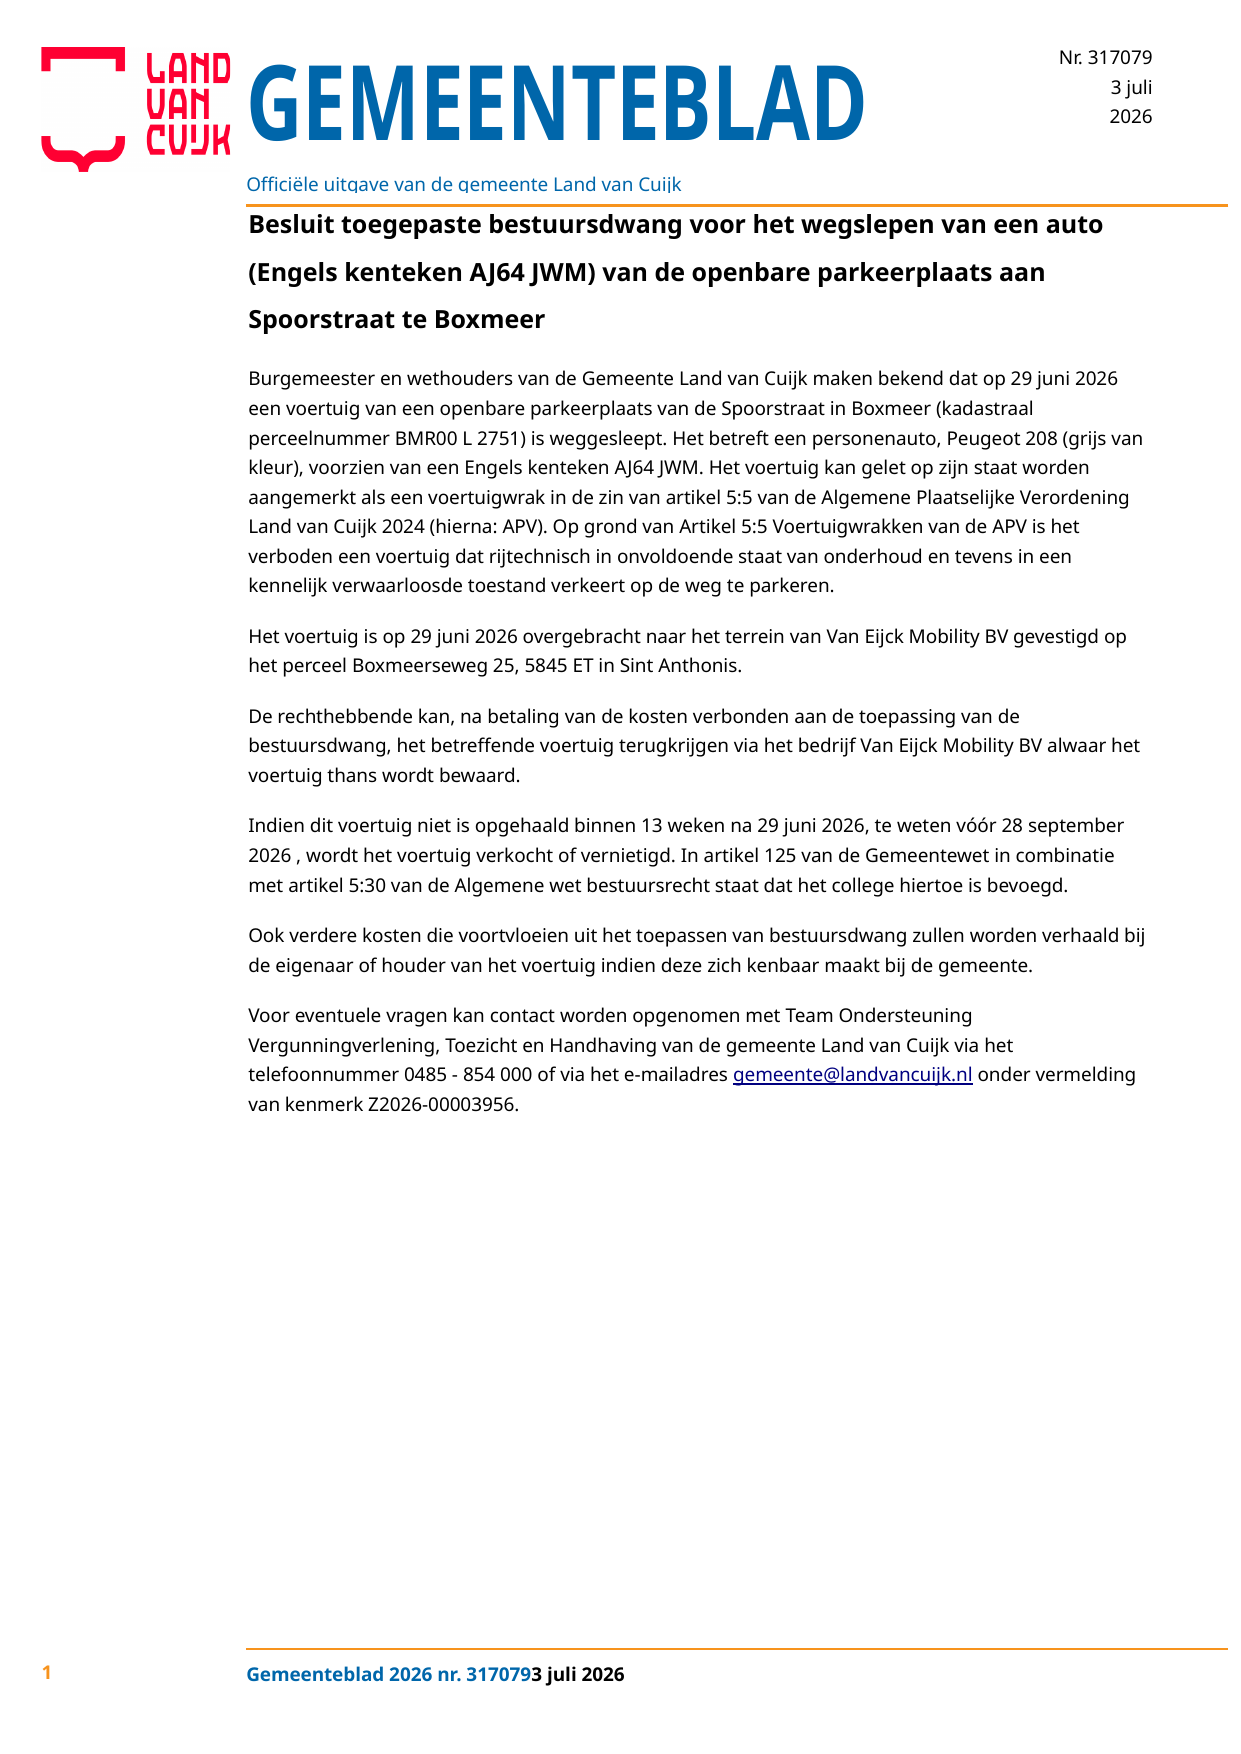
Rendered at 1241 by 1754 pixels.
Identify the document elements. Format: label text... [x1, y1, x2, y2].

text De rechthebbende kan, na betaling van de kosten verbonden aan de toepassing van de bestuursdwang, het betreffende voertuig terugkrijgen via het bedrijf Van Eijck Mobility BV alwaar het voertuig thans wordt bewaard. [248, 703, 1152, 788]
text Indien dit voertuig niet is opgehaald binnen 13 weken na 29 juni 2026, te weten vóór 28 september 2026 , wordt het voertuig verkocht of vernietigd. In artikel 125 van de Gemeentewet in combinatie met artikel 5:30 van de Algemene wet bestuursrecht staat dat het college hiertoe is bevoegd. [248, 813, 1152, 897]
text Ook verdere kosten die voortvloeien uit het toepassen van bestuursdwang zullen worden verhaald bij de eigenaar of houder van het voertuig indien deze zich kenbaar maakt bij de gemeente. [248, 922, 1152, 977]
text Burgemeester en wethouders van de Gemeente Land van Cuijk maken bekend dat op 29 juni 2026 een voertuig van een openbare parkeerplaats van de Spoorstraat in Boxmeer (kadastraal perceelnummer BMR00 L 2751) is weggesleept. Het betreft een personenauto, Peugeot 208 (grijs van kleur), voorzien van een Engels kenteken AJ64 JWM. Het voertuig kan gelet op zijn staat worden aangemerkt als een voertuigwrak in de zin van artikel 5:5 van de Algemene Plaatselijke Verordening Land van Cuijk 2024 (hierna: APV). Op grond van Artikel 5:5 Voertuigwrakken van de APV is het verboden een voertuig dat rijtechnisch in onvoldoende staat van onderhoud en tevens in een kennelijk verwaarloosde toestand verkeert op de weg te parkeren. [248, 366, 1152, 598]
text Het voertuig is op 29 juni 2026 overgebracht naar het terrein van Van Eijck Mobility BV gevestigd op het perceel Boxmeerseweg 25, 5845 ET in Sint Anthonis. [248, 623, 1152, 678]
text Voor eventuele vragen kan contact worden opgenomen met Team Ondersteuning Vergunningverlening, Toezicht en Handhaving van de gemeente Land van Cuijk via het telefoonnummer 0485 - 854 000 of via het e-mailadres gemeente@landvancuijk.nl onder vermelding van kenmerk Z2026-00003956. [248, 1002, 1152, 1117]
picture [41, 47, 231, 172]
text Besluit toegepaste bestuursdwang voor het wegslepen van een auto (Engels kenteken AJ64 JWM) van de openbare parkeerplaats aan Spoorstraat te Boxmeer [248, 207, 1152, 336]
